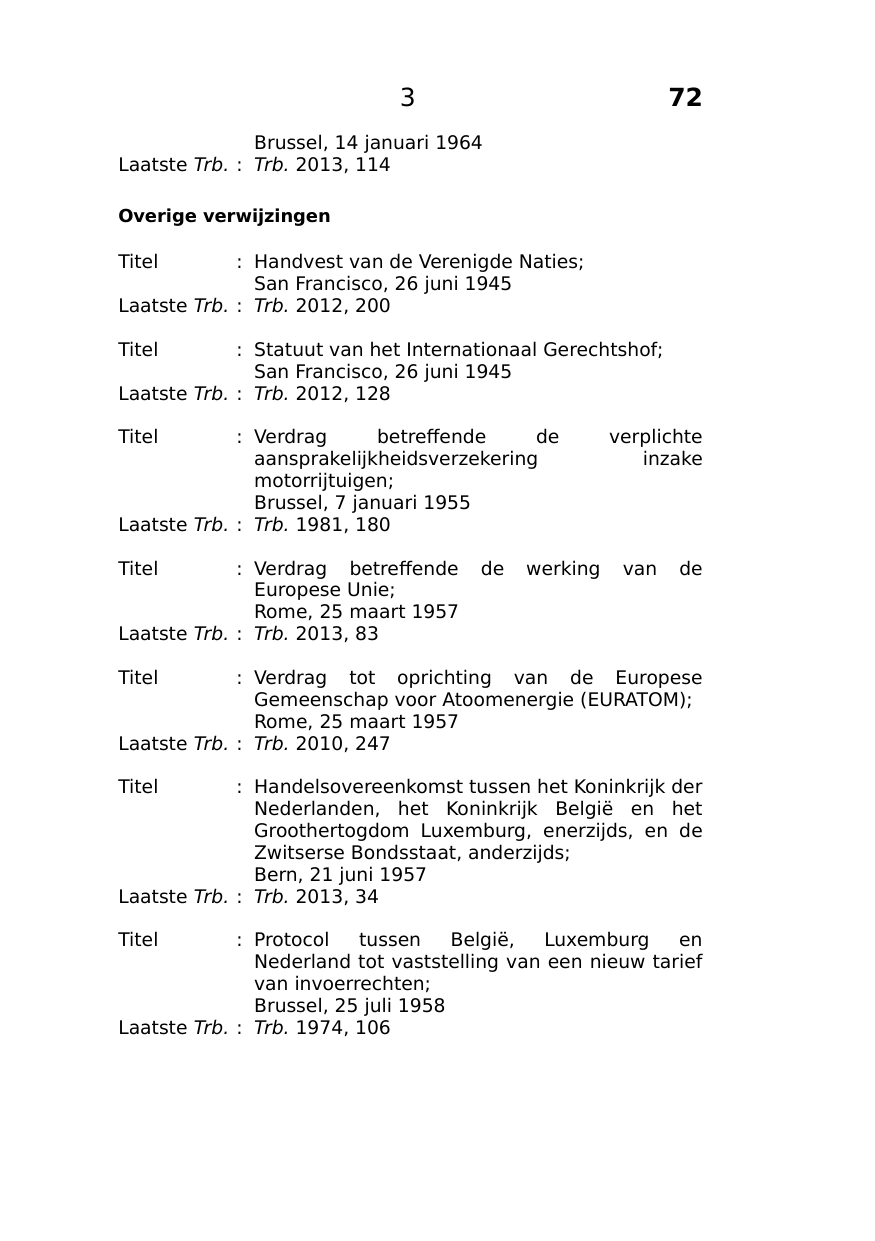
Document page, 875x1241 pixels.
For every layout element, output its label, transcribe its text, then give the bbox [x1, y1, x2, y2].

table_cell Trb. 2013, 114 [254, 154, 703, 176]
table_cell Trb. 1981, 180 [254, 514, 703, 536]
table_cell Handelsovereenkomst tussen het Koninkrijk der Nederlanden, het Koninkrijk België en het Groothertogdom Luxemburg, enerzijds, en de Zwitserse Bondsstaat, anderzijds; Bern, 21 juni 1957 [254, 776, 703, 886]
table_cell : [236, 1017, 254, 1039]
table_cell : [236, 295, 254, 317]
table_cell [118, 317, 236, 339]
table_cell [236, 132, 254, 154]
table_cell : [236, 558, 254, 623]
table_cell Trb. 2012, 200 [254, 295, 703, 317]
table_cell Laatste Trb. [118, 514, 236, 536]
table_cell Trb. 2010, 247 [254, 733, 703, 754]
table_cell : [236, 886, 254, 908]
table_header Handvest van de Verenigde Naties; San Francisco, 26 juni 1945 [254, 251, 703, 295]
table_cell [254, 645, 703, 667]
table_cell : [236, 383, 254, 404]
table_cell : [236, 930, 254, 1017]
table_cell [236, 645, 254, 667]
table_cell Titel [118, 426, 236, 514]
table_cell Trb. 2013, 83 [254, 623, 703, 645]
table_cell Laatste Trb. [118, 623, 236, 645]
table_cell Laatste Trb. [118, 733, 236, 754]
table_cell : [236, 339, 254, 383]
table_cell Verdrag betreffende de verplichte aansprakelijkheidsverzekering inzake motorrijtuigen; Brussel, 7 januari 1955 [254, 426, 703, 514]
table_cell Titel [118, 667, 236, 733]
table_cell Statuut van het Internationaal Gerechtshof; San Francisco, 26 juni 1945 [254, 339, 703, 383]
table_cell Brussel, 14 januari 1964 [254, 132, 703, 154]
subtitle Overige verwijzingen [118, 206, 703, 226]
table_cell Laatste Trb. [118, 383, 236, 404]
table_cell Laatste Trb. [118, 154, 236, 176]
table_cell [236, 755, 254, 776]
table_cell Titel [118, 339, 236, 383]
table_cell Laatste Trb. [118, 1017, 236, 1039]
table_cell Laatste Trb. [118, 886, 236, 908]
table_cell [236, 908, 254, 929]
table_cell Verdrag tot oprichting van de Europese Gemeenschap voor Atoomenergie (EURATOM); Rome, 25 maart 1957 [254, 667, 703, 733]
table_cell [254, 908, 703, 929]
table_cell [118, 132, 236, 154]
table_cell Trb. 1974, 106 [254, 1017, 703, 1039]
table_header : [236, 251, 254, 295]
table_cell Laatste Trb. [118, 295, 236, 317]
table_cell : [236, 154, 254, 176]
table_cell : [236, 426, 254, 514]
table_cell [118, 908, 236, 929]
table_cell Trb. 2013, 34 [254, 886, 703, 908]
table_cell Titel [118, 930, 236, 1017]
table_cell [254, 405, 703, 426]
table_cell [118, 405, 236, 426]
table_cell [254, 755, 703, 776]
table_cell : [236, 776, 254, 886]
table_cell : [236, 733, 254, 754]
table_cell Verdrag betreffende de werking van de Europese Unie; Rome, 25 maart 1957 [254, 558, 703, 623]
table_cell Titel [118, 558, 236, 623]
table_cell [236, 536, 254, 558]
table_cell : [236, 623, 254, 645]
table_cell Trb. 2012, 128 [254, 383, 703, 404]
table_cell : [236, 667, 254, 733]
table_cell [236, 317, 254, 339]
table_cell [118, 536, 236, 558]
table_cell [118, 645, 236, 667]
table_cell Titel [118, 776, 236, 886]
table_cell Protocol tussen België, Luxemburg en Nederland tot vaststelling van een nieuw tarief van invoerrechten; Brussel, 25 juli 1958 [254, 930, 703, 1017]
table_cell [254, 317, 703, 339]
table_header Titel [118, 251, 236, 295]
table_cell : [236, 514, 254, 536]
table_cell [254, 536, 703, 558]
table_cell [236, 405, 254, 426]
table_cell [118, 755, 236, 776]
